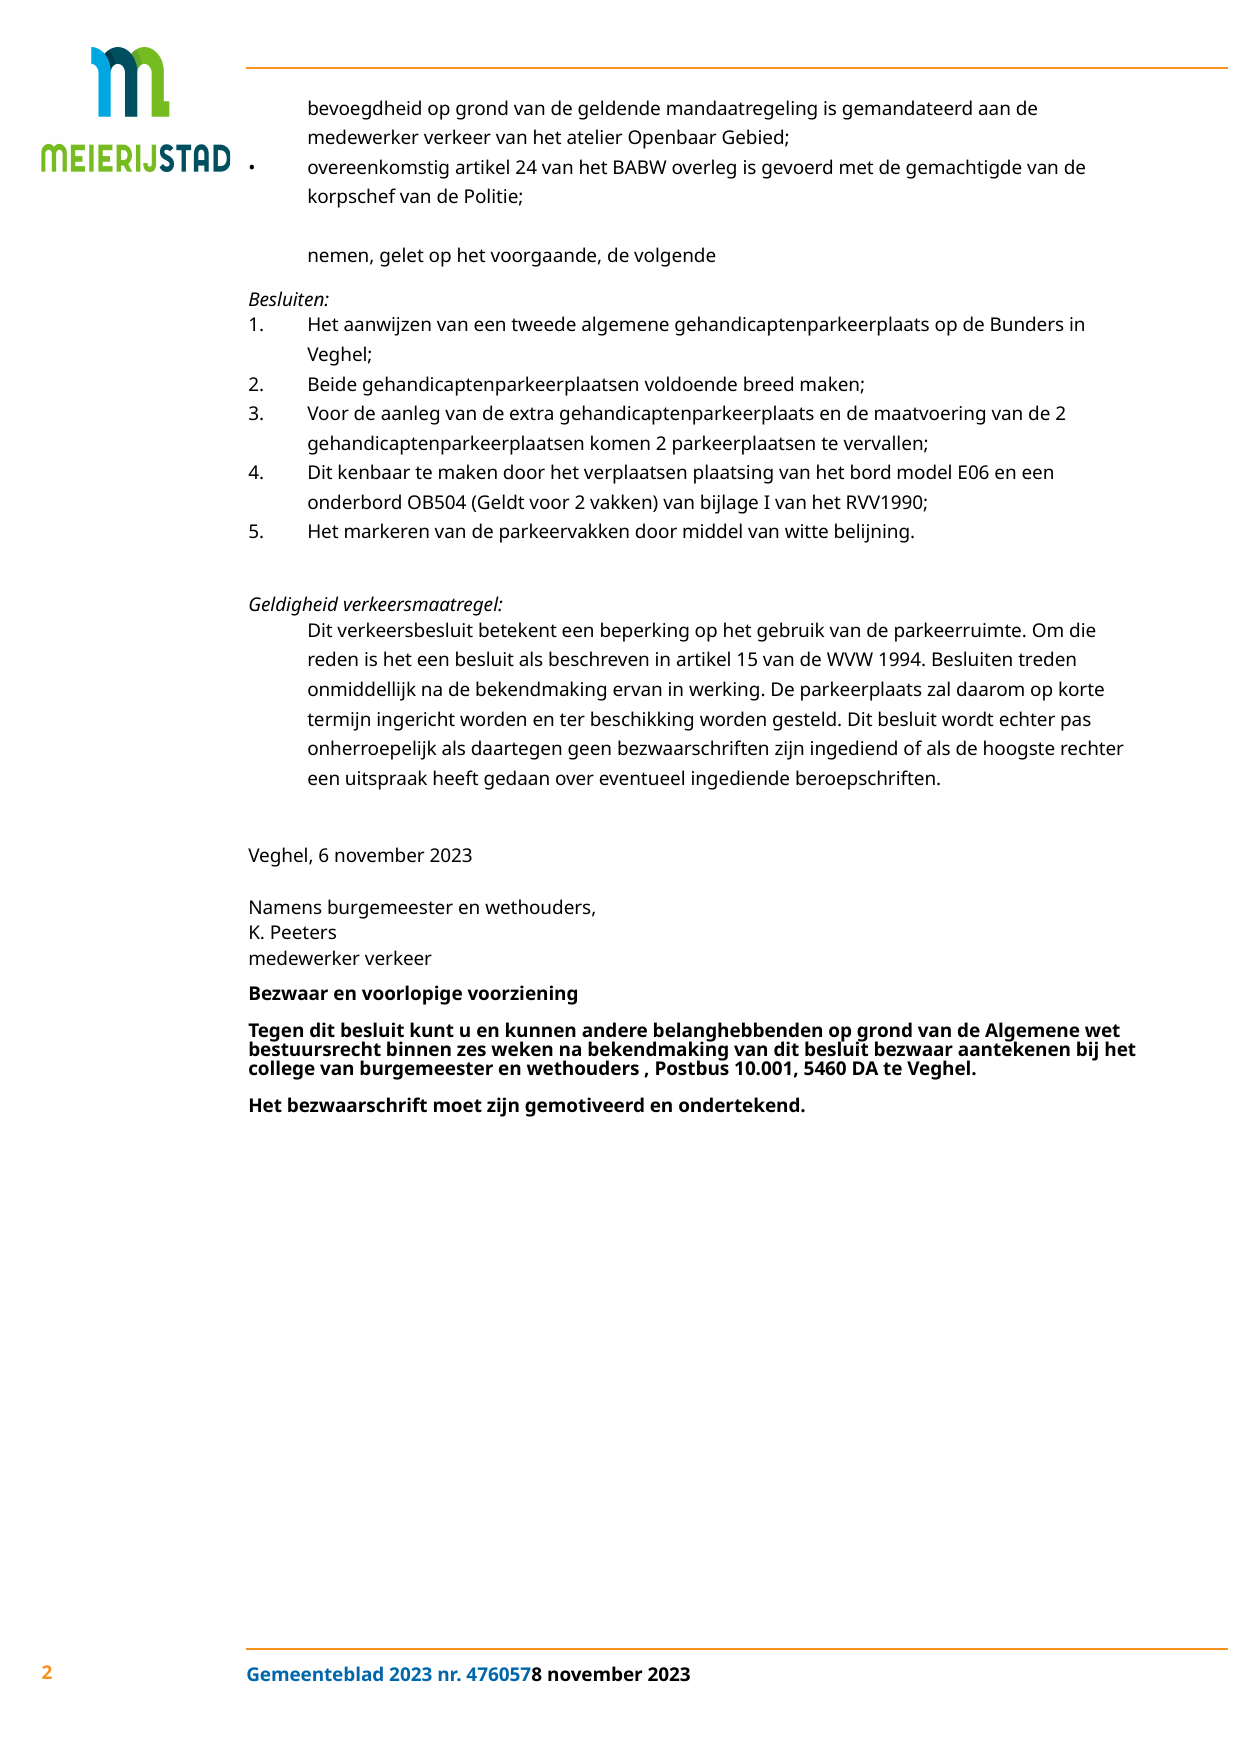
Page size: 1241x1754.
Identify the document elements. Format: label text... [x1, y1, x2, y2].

list overeenkomstig artikel 24 van het BABW overleg is gevoerd met de gemachtigde van de korpschef van de Politie; [248, 154, 1152, 209]
list bevoegdheid op grond van de geldende mandaatregeling is gemandateerd aan de medewerker verkeer van het atelier Openbaar Gebied; [248, 95, 1152, 150]
text K. Peeters [248, 919, 1152, 945]
text Veghel, 6 november 2023 [248, 842, 1152, 868]
text Namens burgemeester en wethouders, [248, 894, 1152, 919]
list Het markeren van de parkeervakken door middel van witte belijning. [248, 519, 1152, 544]
text Geldigheid verkeersmaatregel: [248, 591, 1152, 617]
text Tegen dit besluit kunt u en kunnen andere belanghebbenden op grond van de Algemene wet bestuursrecht binnen zes weken na bekendmaking van dit besluit bezwaar aantekenen bij het college van burgemeester en wethouders , Postbus 10.001, 5460 DA te Veghel. [248, 1022, 1152, 1079]
picture [41, 47, 231, 172]
text Bezwaar en voorlopige voorziening [248, 985, 1152, 1004]
text medewerker verkeer [248, 945, 1152, 971]
list nemen, gelet op het voorgaande, de volgende [248, 243, 1152, 268]
text Het bezwaarschrift moet zijn gemotiveerd en ondertekend. [248, 1097, 1152, 1116]
list Voor de aanleg van de extra gehandicaptenparkeerplaats en de maatvoering van de 2 gehandicaptenparkeerplaatsen komen 2 parkeerplaatsen te vervallen; [248, 400, 1152, 456]
list Beide gehandicaptenparkeerplaatsen voldoende breed maken; [248, 371, 1152, 396]
list Dit kenbaar te maken door het verplaatsen plaatsing van het bord model E06 en een onderbord OB504 (Geldt voor 2 vakken) van bijlage I van het RVV1990; [248, 459, 1152, 515]
list Dit verkeersbesluit betekent een beperking op het gebruik van de parkeerruimte. Om die reden is het een besluit als beschreven in artikel 15 van de WVW 1994. Besluiten treden onmiddellijk na de bekendmaking ervan in werking. De parkeerplaats zal daarom op korte termijn ingericht worden en ter beschikking worden gesteld. Dit besluit wordt echter pas onherroepelijk als daartegen geen bezwaarschriften zijn ingediend of als de hoogste rechter een uitspraak heeft gedaan over eventueel ingediende beroepschriften. [248, 617, 1152, 791]
list Het aanwijzen van een tweede algemene gehandicaptenparkeerplaats op de Bunders in Veghel; [248, 312, 1152, 367]
text Besluiten: [248, 286, 1152, 312]
